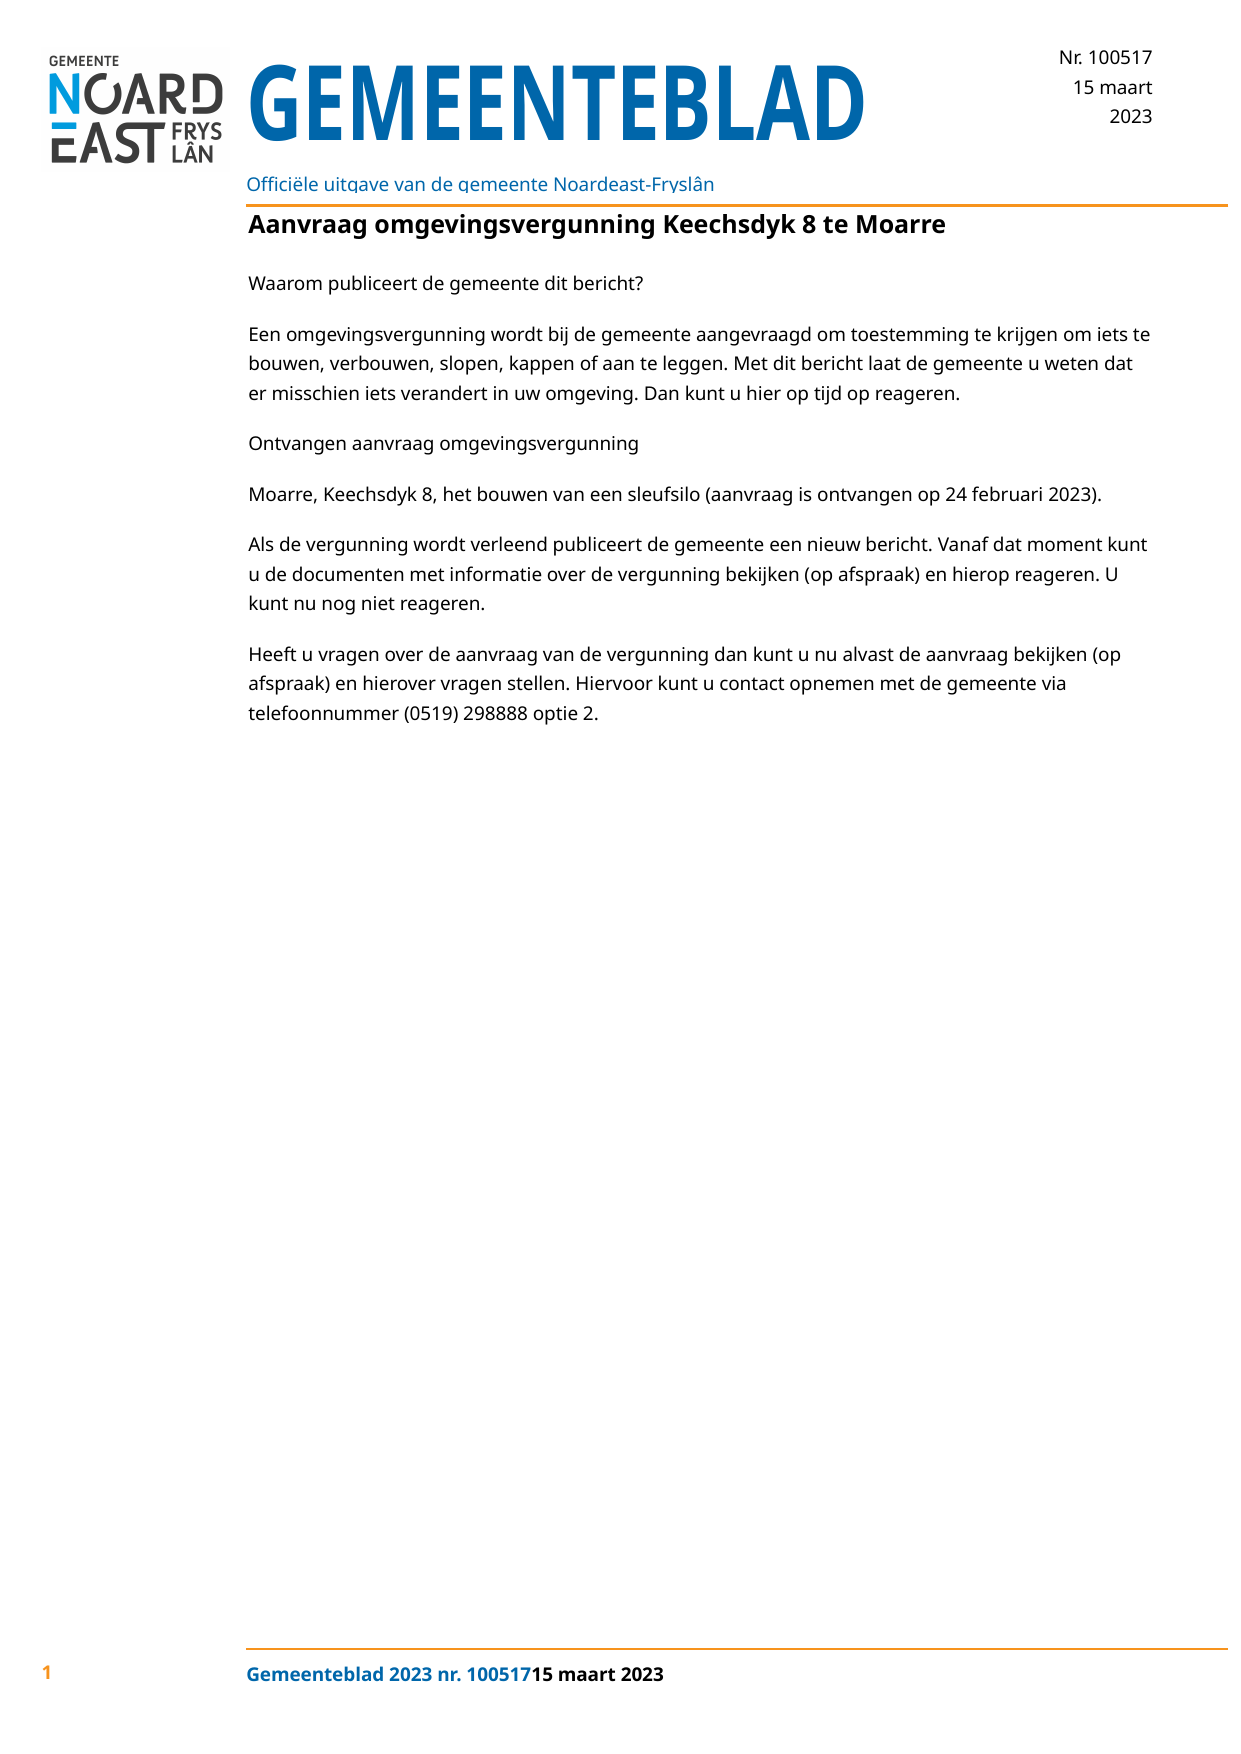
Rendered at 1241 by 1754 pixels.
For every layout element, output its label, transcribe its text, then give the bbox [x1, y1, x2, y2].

picture [41, 47, 231, 172]
text Moarre, Keechsdyk 8, het bouwen van een sleufsilo (aanvraag is ontvangen op 24 februari 2023). [248, 481, 1152, 506]
text Als de vergunning wordt verleend publiceert de gemeente een nieuw bericht. Vanaf dat moment kunt u de documenten met informatie over de vergunning bekijken (op afspraak) en hierop reageren. U kunt nu nog niet reageren. [248, 531, 1152, 616]
text Aanvraag omgevingsvergunning Keechsdyk 8 te Moarre [248, 207, 1152, 241]
text Waarom publiceert de gemeente dit bericht? [248, 270, 1152, 296]
text Heeft u vragen over de aanvraag van de vergunning dan kunt u nu alvast de aanvraag bekijken (op afspraak) en hierover vragen stellen. Hiervoor kunt u contact opnemen met de gemeente via telefoonnummer (0519) 298888 optie 2. [248, 641, 1152, 726]
text Een omgevingsvergunning wordt bij de gemeente aangevraagd om toestemming te krijgen om iets te bouwen, verbouwen, slopen, kappen of aan te leggen. Met dit bericht laat de gemeente u weten dat er misschien iets verandert in uw omgeving. Dan kunt u hier op tijd op reageren. [248, 321, 1152, 406]
text Ontvangen aanvraag omgevingsvergunning [248, 430, 1152, 456]
